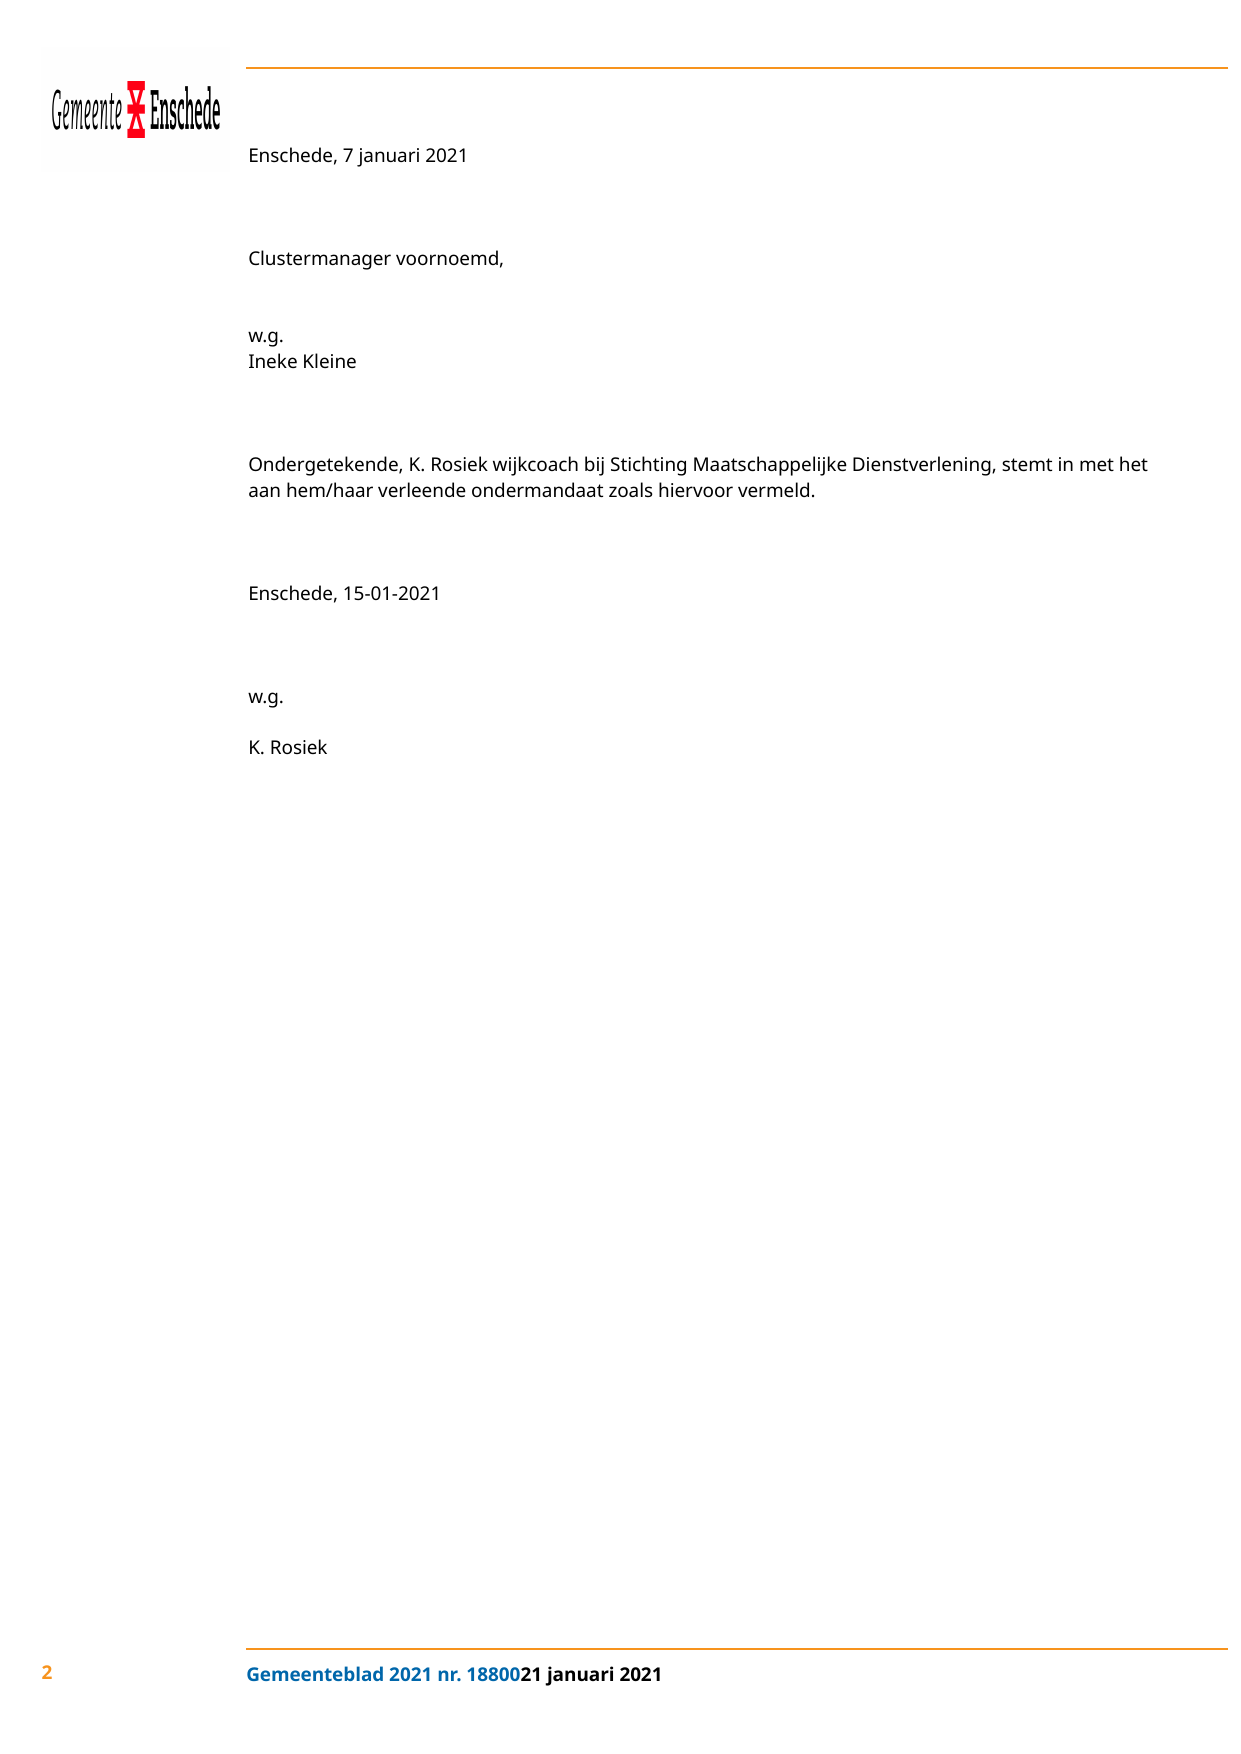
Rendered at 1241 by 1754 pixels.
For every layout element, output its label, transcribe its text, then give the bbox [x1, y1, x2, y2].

text Ineke Kleine [248, 348, 1152, 374]
text Ondergetekende, K. Rosiek wijkcoach bij Stichting Maatschappelijke Dienstverlening, stemt in met het aan hem/haar verleende ondermandaat zoals hiervoor vermeld. [248, 451, 1152, 503]
text Clustermanager voornoemd, [248, 246, 1152, 271]
picture [41, 47, 231, 172]
text Enschede, 7 januari 2021 [248, 143, 1152, 168]
text Enschede, 15-01-2021 [248, 580, 1152, 606]
text w.g. [248, 323, 1152, 348]
text w.g. [248, 683, 1152, 709]
text K. Rosiek [248, 734, 1152, 760]
